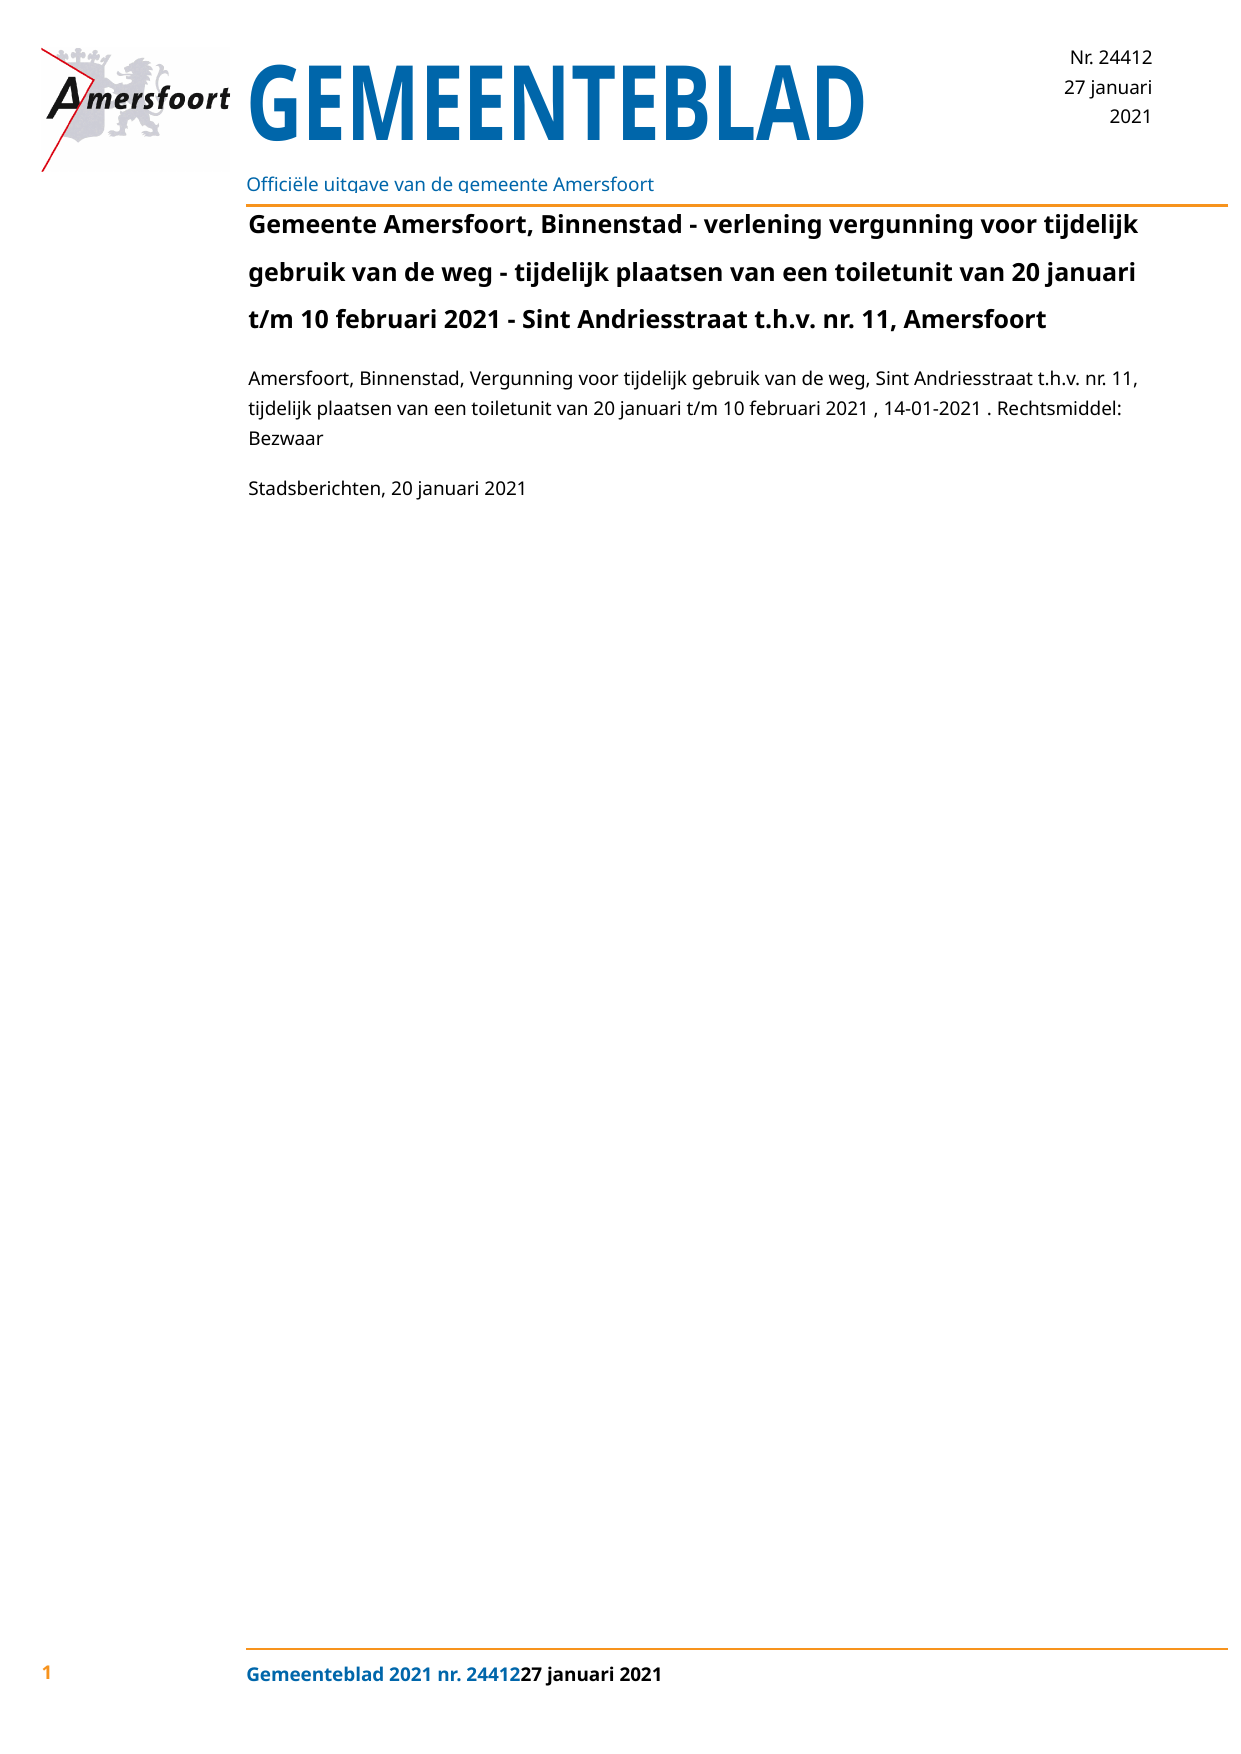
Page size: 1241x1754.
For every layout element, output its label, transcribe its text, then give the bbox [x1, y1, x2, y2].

text Stadsberichten, 20 januari 2021 [248, 475, 1152, 501]
text Amersfoort, Binnenstad, Vergunning voor tijdelijk gebruik van de weg, Sint Andriesstraat t.h.v. nr. 11, tijdelijk plaatsen van een toiletunit van 20 januari t/m 10 februari 2021 , 14-01-2021 . Rechtsmiddel: Bezwaar [248, 366, 1152, 450]
picture [41, 47, 231, 172]
text Gemeente Amersfoort, Binnenstad - verlening vergunning voor tijdelijk gebruik van de weg - tijdelijk plaatsen van een toiletunit van 20 januari t/m 10 februari 2021 - Sint Andriesstraat t.h.v. nr. 11, Amersfoort [248, 207, 1152, 336]
